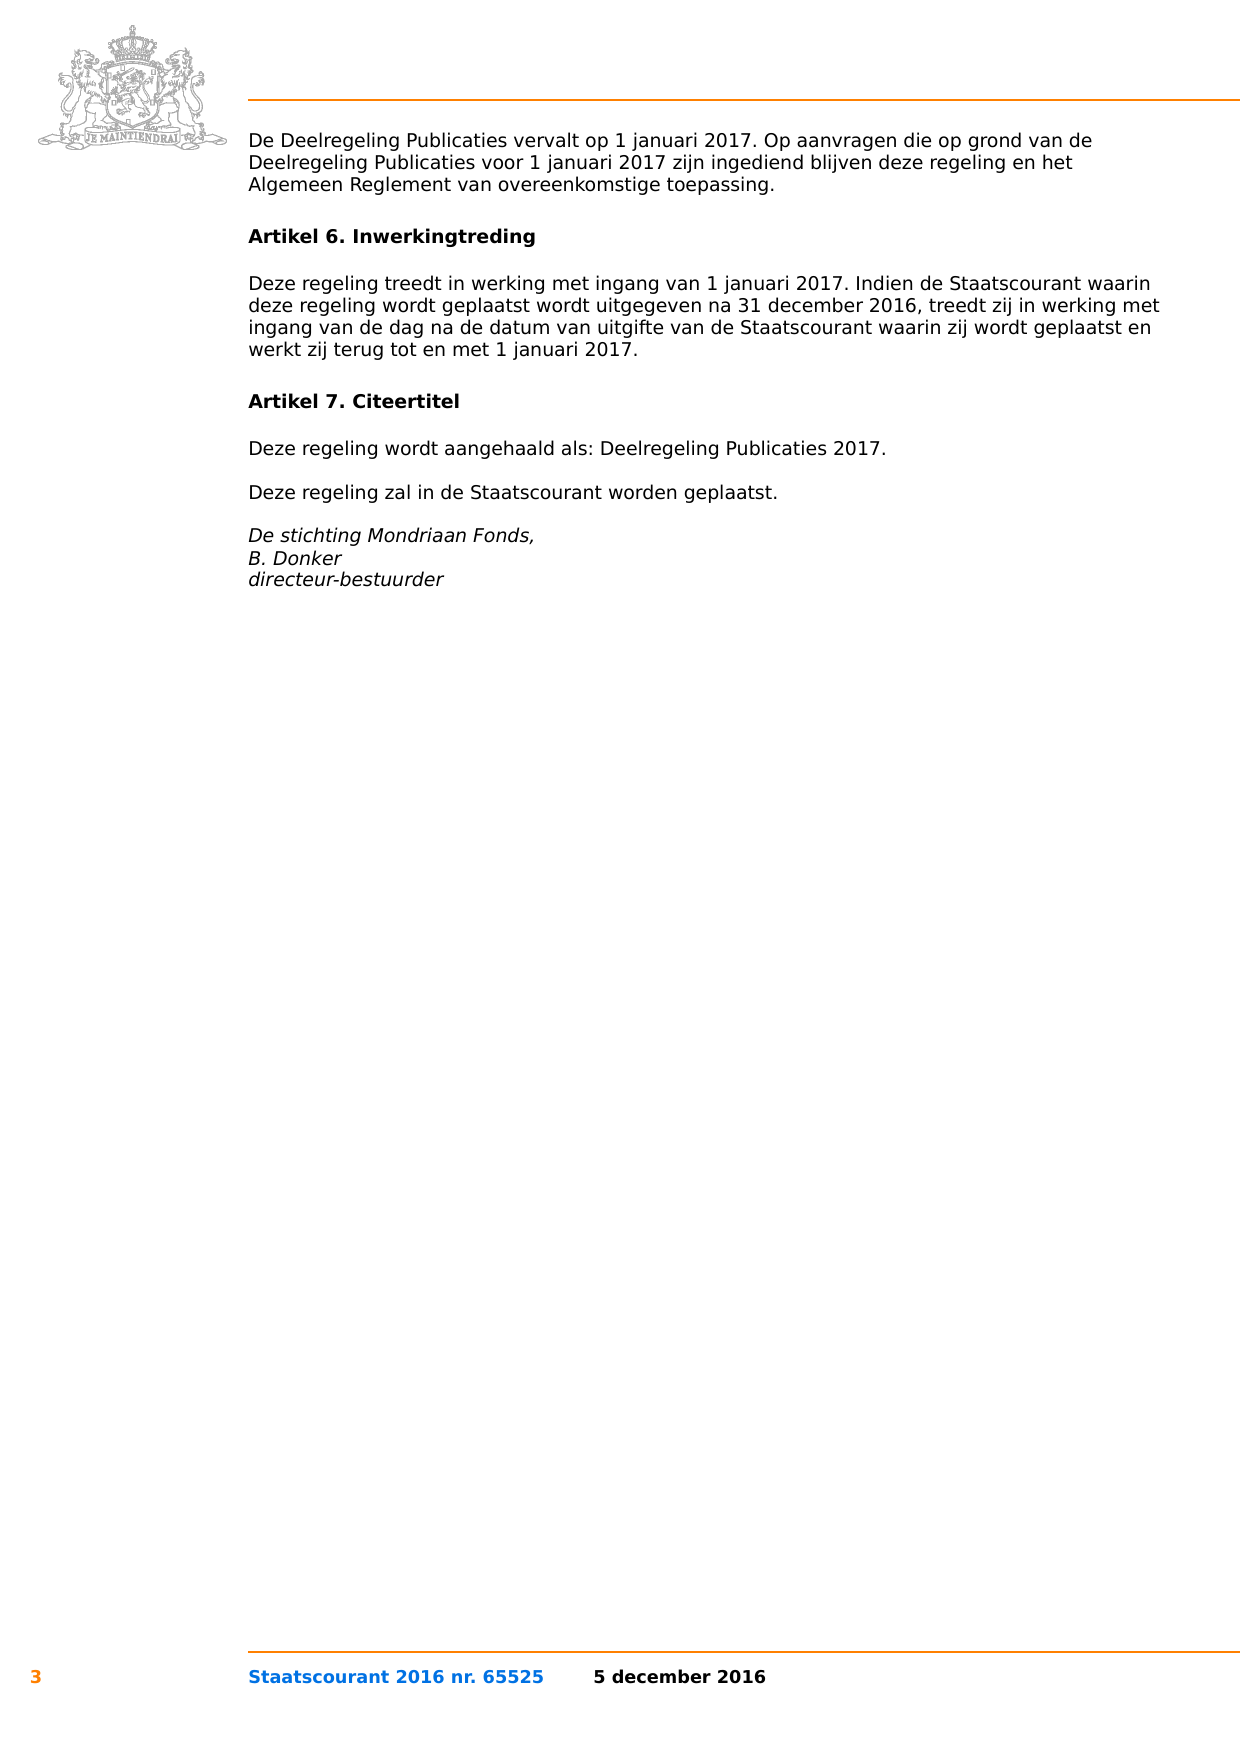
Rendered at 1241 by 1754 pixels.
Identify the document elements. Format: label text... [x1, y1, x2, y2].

subtitle Artikel 6. Inwerkingtreding [248, 226, 1163, 248]
picture [38, 25, 227, 150]
text Deze regeling treedt in werking met ingang van 1 januari 2017. Indien de Staatscourant waarin deze regeling wordt geplaatst wordt uitgegeven na 31 december 2016, treedt zij in werking met ingang van de dag na de datum van uitgifte van de Staatscourant waarin zij wordt geplaatst en werkt zij terug tot en met 1 januari 2017. [248, 273, 1163, 361]
text Deze regeling zal in de Staatscourant worden geplaatst. [248, 482, 1163, 503]
text De Deelregeling Publicaties vervalt op 1 januari 2017. Op aanvragen die op grond van de Deelregeling Publicaties voor 1 januari 2017 zijn ingediend blijven deze regeling en het Algemeen Reglement van overeenkomstige toepassing. [248, 130, 1163, 196]
subtitle Artikel 7. Citeertitel [248, 391, 1163, 413]
text De stichting Mondriaan Fonds, B. Donker directeur-bestuurder [248, 525, 1163, 591]
text Deze regeling wordt aangehaald als: Deelregeling Publicaties 2017. [248, 438, 1163, 460]
